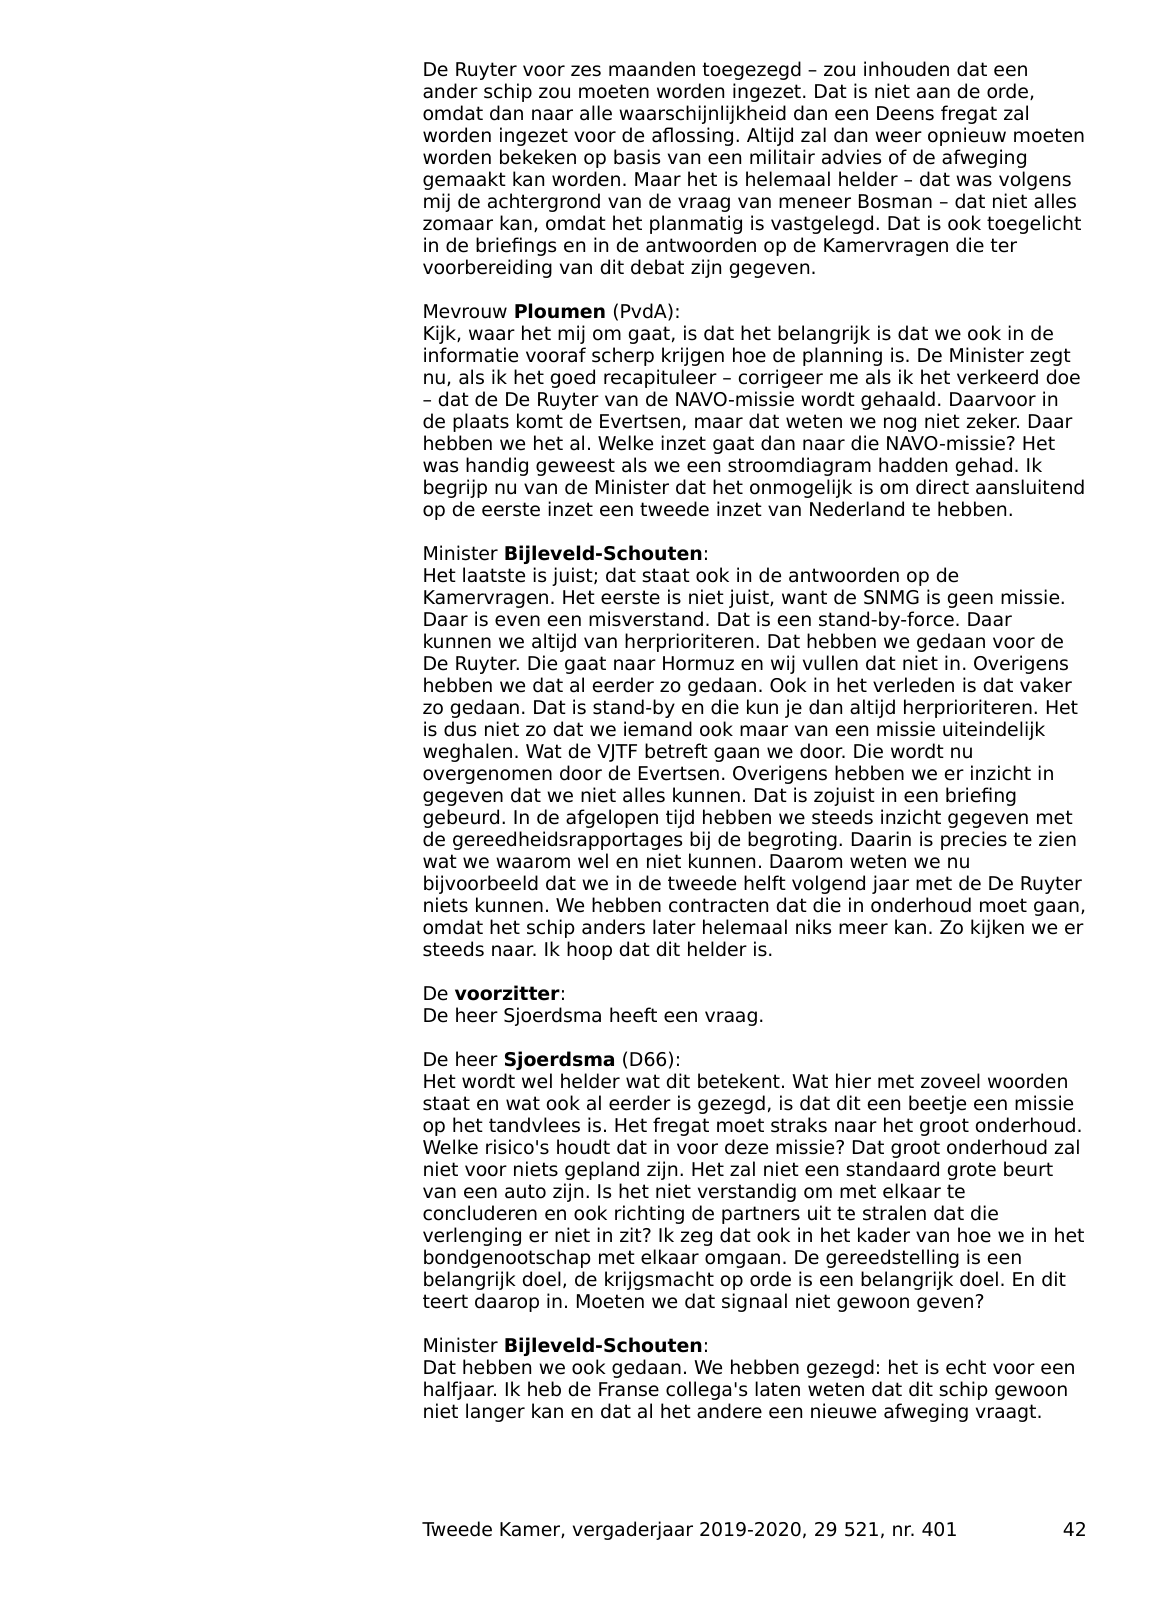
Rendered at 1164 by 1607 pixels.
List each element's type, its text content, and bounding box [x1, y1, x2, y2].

text Mevrouw Ploumen (PvdA): [422, 301, 1087, 323]
text Dat hebben we ook gedaan. We hebben gezegd: het is echt voor een halfjaar. Ik heb de Franse collega's laten weten dat dit schip gewoon niet langer kan en dat al het andere een nieuwe afweging vraagt. [422, 1357, 1087, 1423]
text De heer Sjoerdsma (D66): [422, 1049, 1087, 1071]
text Kijk, waar het mij om gaat, is dat het belangrijk is dat we ook in de informatie vooraf scherp krijgen hoe de planning is. De Minister zegt nu, als ik het goed recapituleer – corrigeer me als ik het verkeerd doe – dat de De Ruyter van de NAVO-missie wordt gehaald. Daarvoor in de plaats komt de Evertsen, maar dat weten we nog niet zeker. Daar hebben we het al. Welke inzet gaat dan naar die NAVO-missie? Het was handig geweest als we een stroomdiagram hadden gehad. Ik begrijp nu van de Minister dat het onmogelijk is om direct aansluitend op de eerste inzet een tweede inzet van Nederland te hebben. [422, 323, 1087, 521]
text De heer Sjoerdsma heeft een vraag. [422, 1005, 1087, 1027]
text De Ruyter voor zes maanden toegezegd – zou inhouden dat een ander schip zou moeten worden ingezet. Dat is niet aan de orde, omdat dan naar alle waarschijnlijkheid dan een Deens fregat zal worden ingezet voor de aflossing. Altijd zal dan weer opnieuw moeten worden bekeken op basis van een militair advies of de afweging gemaakt kan worden. Maar het is helemaal helder – dat was volgens mij de achtergrond van de vraag van meneer Bosman – dat niet alles zomaar kan, omdat het planmatig is vastgelegd. Dat is ook toegelicht in de briefings en in de antwoorden op de Kamervragen die ter voorbereiding van dit debat zijn gegeven. [422, 59, 1087, 279]
text De voorzitter: [422, 983, 1087, 1005]
text Minister Bijleveld-Schouten: [422, 543, 1087, 565]
text Minister Bijleveld-Schouten: [422, 1335, 1087, 1357]
text Het wordt wel helder wat dit betekent. Wat hier met zoveel woorden staat en wat ook al eerder is gezegd, is dat dit een beetje een missie op het tandvlees is. Het fregat moet straks naar het groot onderhoud. Welke risico's houdt dat in voor deze missie? Dat groot onderhoud zal niet voor niets gepland zijn. Het zal niet een standaard grote beurt van een auto zijn. Is het niet verstandig om met elkaar te concluderen en ook richting de partners uit te stralen dat die verlenging er niet in zit? Ik zeg dat ook in het kader van hoe we in het bondgenootschap met elkaar omgaan. De gereedstelling is een belangrijk doel, de krijgsmacht op orde is een belangrijk doel. En dit teert daarop in. Moeten we dat signaal niet gewoon geven? [422, 1071, 1087, 1313]
text Het laatste is juist; dat staat ook in de antwoorden op de Kamervragen. Het eerste is niet juist, want de SNMG is geen missie. Daar is even een misverstand. Dat is een stand-by-force. Daar kunnen we altijd van herprioriteren. Dat hebben we gedaan voor de De Ruyter. Die gaat naar Hormuz en wij vullen dat niet in. Overigens hebben we dat al eerder zo gedaan. Ook in het verleden is dat vaker zo gedaan. Dat is stand-by en die kun je dan altijd herprioriteren. Het is dus niet zo dat we iemand ook maar van een missie uiteindelijk weghalen. Wat de VJTF betreft gaan we door. Die wordt nu overgenomen door de Evertsen. Overigens hebben we er inzicht in gegeven dat we niet alles kunnen. Dat is zojuist in een briefing gebeurd. In de afgelopen tijd hebben we steeds inzicht gegeven met de gereedheidsrapportages bij de begroting. Daarin is precies te zien wat we waarom wel en niet kunnen. Daarom weten we nu bijvoorbeeld dat we in de tweede helft volgend jaar met de De Ruyter niets kunnen. We hebben contracten dat die in onderhoud moet gaan, omdat het schip anders later helemaal niks meer kan. Zo kijken we er steeds naar. Ik hoop dat dit helder is. [422, 565, 1087, 961]
